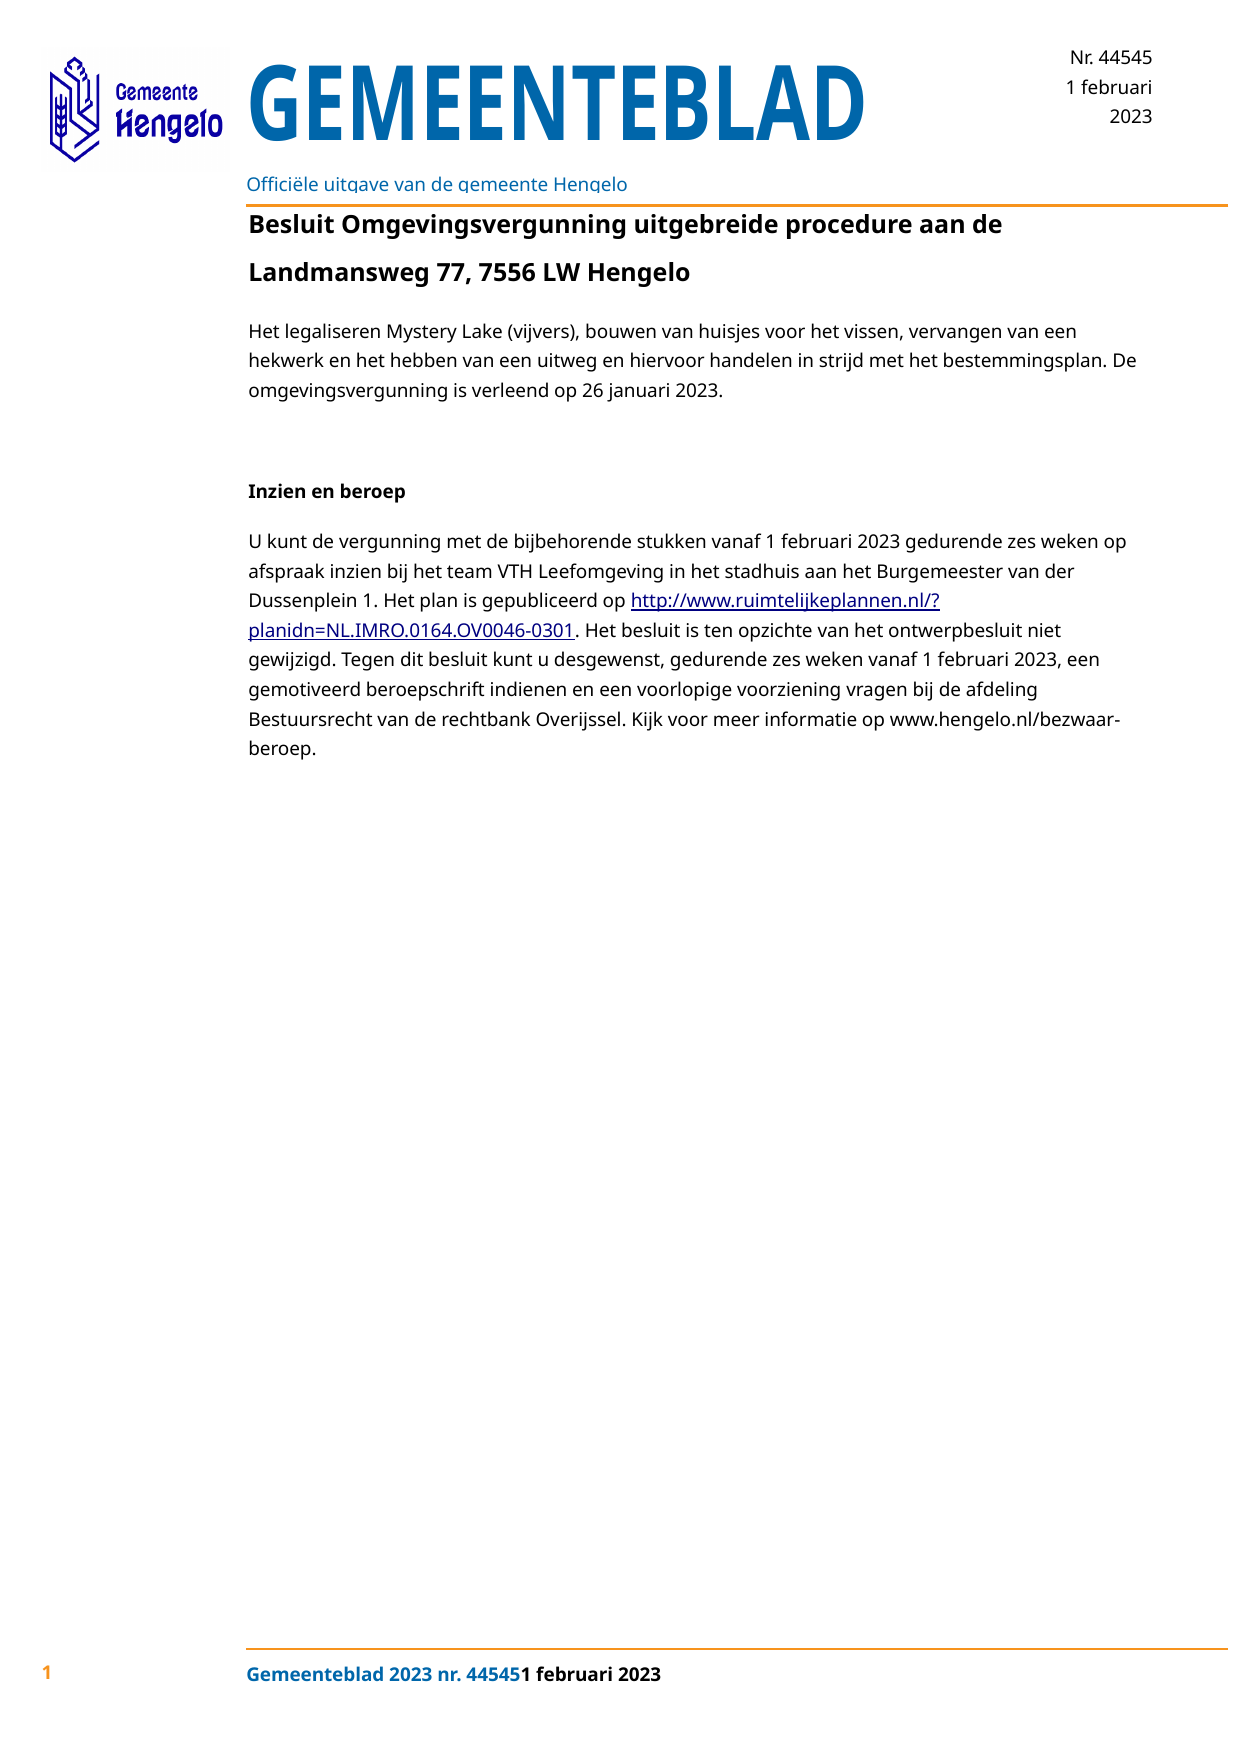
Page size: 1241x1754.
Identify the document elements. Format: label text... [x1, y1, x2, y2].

picture [41, 47, 231, 172]
text Het legaliseren Mystery Lake (vijvers), bouwen van huisjes voor het vissen, vervangen van een hekwerk en het hebben van een uitweg en hiervoor handelen in strijd met het bestemmingsplan. De omgevingsvergunning is verleend op 26 januari 2023. [248, 318, 1152, 403]
text U kunt de vergunning met de bijbehorende stukken vanaf 1 februari 2023 gedurende zes weken op afspraak inzien bij het team VTH Leefomgeving in het stadhuis aan het Burgemeester van der Dussenplein 1. Het plan is gepubliceerd op http://www.ruimtelijkeplannen.nl/?planidn=NL.IMRO.0164.OV0046-0301. Het besluit is ten opzichte van het ontwerpbesluit niet gewijzigd. Tegen dit besluit kunt u desgewenst, gedurende zes weken vanaf 1 februari 2023, een gemotiveerd beroepschrift indienen en een voorlopige voorziening vragen bij de afdeling Bestuursrecht van de rechtbank Overijssel. Kijk voor meer informatie op www.hengelo.nl/bezwaar-beroep. [248, 528, 1152, 761]
text Inzien en beroep [248, 478, 1152, 504]
text Besluit Omgevingsvergunning uitgebreide procedure aan de Landmansweg 77, 7556 LW Hengelo [248, 207, 1152, 288]
